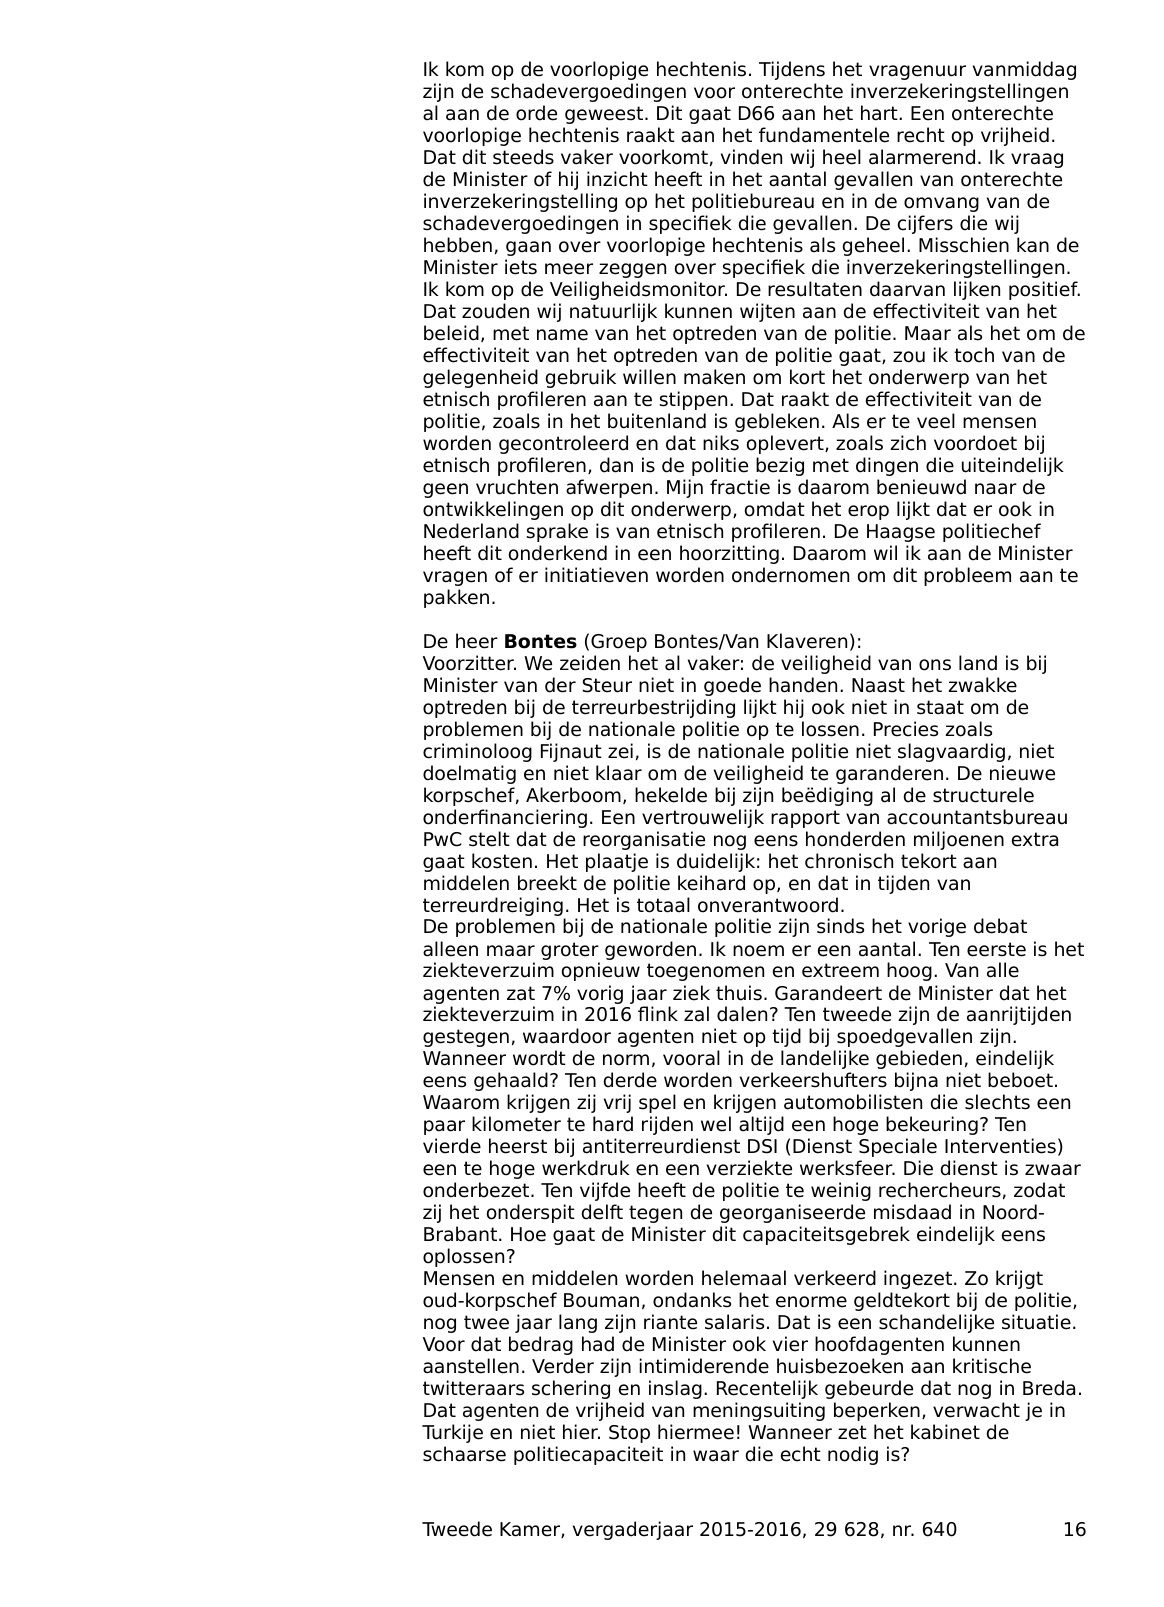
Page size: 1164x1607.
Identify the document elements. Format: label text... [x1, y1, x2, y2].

text Ik kom op de Veiligheidsmonitor. De resultaten daarvan lijken positief. Dat zouden wij natuurlijk kunnen wijten aan de effectiviteit van het beleid, met name van het optreden van de politie. Maar als het om de effectiviteit van het optreden van de politie gaat, zou ik toch van de gelegenheid gebruik willen maken om kort het onderwerp van het etnisch profileren aan te stippen. Dat raakt de effectiviteit van de politie, zoals in het buitenland is gebleken. Als er te veel mensen worden gecontroleerd en dat niks oplevert, zoals zich voordoet bij etnisch profileren, dan is de politie bezig met dingen die uiteindelijk geen vruchten afwerpen. Mijn fractie is daarom benieuwd naar de ontwikkelingen op dit onderwerp, omdat het erop lijkt dat er ook in Nederland sprake is van etnisch profileren. De Haagse politiechef heeft dit onderkend in een hoorzitting. Daarom wil ik aan de Minister vragen of er initiatieven worden ondernomen om dit probleem aan te pakken. [422, 279, 1087, 608]
text Ik kom op de voorlopige hechtenis. Tijdens het vragenuur vanmiddag zijn de schadevergoedingen voor onterechte inverzekeringstellingen al aan de orde geweest. Dit gaat D66 aan het hart. Een onterechte voorlopige hechtenis raakt aan het fundamentele recht op vrijheid. Dat dit steeds vaker voorkomt, vinden wij heel alarmerend. Ik vraag de Minister of hij inzicht heeft in het aantal gevallen van onterechte inverzekeringstelling op het politiebureau en in de omvang van de schadevergoedingen in specifiek die gevallen. De cijfers die wij hebben, gaan over voorlopige hechtenis als geheel. Misschien kan de Minister iets meer zeggen over specifiek die inverzekeringstellingen. [422, 59, 1087, 279]
text De problemen bij de nationale politie zijn sinds het vorige debat alleen maar groter geworden. Ik noem er een aantal. Ten eerste is het ziekteverzuim opnieuw toegenomen en extreem hoog. Van alle agenten zat 7% vorig jaar ziek thuis. Garandeert de Minister dat het ziekteverzuim in 2016 flink zal dalen? Ten tweede zijn de aanrijtijden gestegen, waardoor agenten niet op tijd bij spoedgevallen zijn. Wanneer wordt de norm, vooral in de landelijke gebieden, eindelijk eens gehaald? Ten derde worden verkeershufters bijna niet beboet. Waarom krijgen zij vrij spel en krijgen automobilisten die slechts een paar kilometer te hard rijden wel altijd een hoge bekeuring? Ten vierde heerst bij antiterreurdienst DSI (Dienst Speciale Interventies) een te hoge werkdruk en een verziekte werksfeer. Die dienst is zwaar onderbezet. Ten vijfde heeft de politie te weinig rechercheurs, zodat zij het onderspit delft tegen de georganiseerde misdaad in Noord-Brabant. Hoe gaat de Minister dit capaciteitsgebrek eindelijk eens oplossen? [422, 916, 1087, 1268]
text De heer Bontes (Groep Bontes/Van Klaveren): [422, 631, 1087, 653]
text Voorzitter. We zeiden het al vaker: de veiligheid van ons land is bij Minister van der Steur niet in goede handen. Naast het zwakke optreden bij de terreurbestrijding lijkt hij ook niet in staat om de problemen bij de nationale politie op te lossen. Precies zoals criminoloog Fijnaut zei, is de nationale politie niet slagvaardig, niet doelmatig en niet klaar om de veiligheid te garanderen. De nieuwe korpschef, Akerboom, hekelde bij zijn beëdiging al de structurele onderfinanciering. Een vertrouwelijk rapport van accountantsbureau PwC stelt dat de reorganisatie nog eens honderden miljoenen extra gaat kosten. Het plaatje is duidelijk: het chronisch tekort aan middelen breekt de politie keihard op, en dat in tijden van terreurdreiging. Het is totaal onverantwoord. [422, 653, 1087, 916]
text Mensen en middelen worden helemaal verkeerd ingezet. Zo krijgt oud-korpschef Bouman, ondanks het enorme geldtekort bij de politie, nog twee jaar lang zijn riante salaris. Dat is een schandelijke situatie. Voor dat bedrag had de Minister ook vier hoofdagenten kunnen aanstellen. Verder zijn intimiderende huisbezoeken aan kritische twitteraars schering en inslag. Recentelijk gebeurde dat nog in Breda. Dat agenten de vrijheid van meningsuiting beperken, verwacht je in Turkije en niet hier. Stop hiermee! Wanneer zet het kabinet de schaarse politiecapaciteit in waar die echt nodig is? [422, 1268, 1087, 1466]
